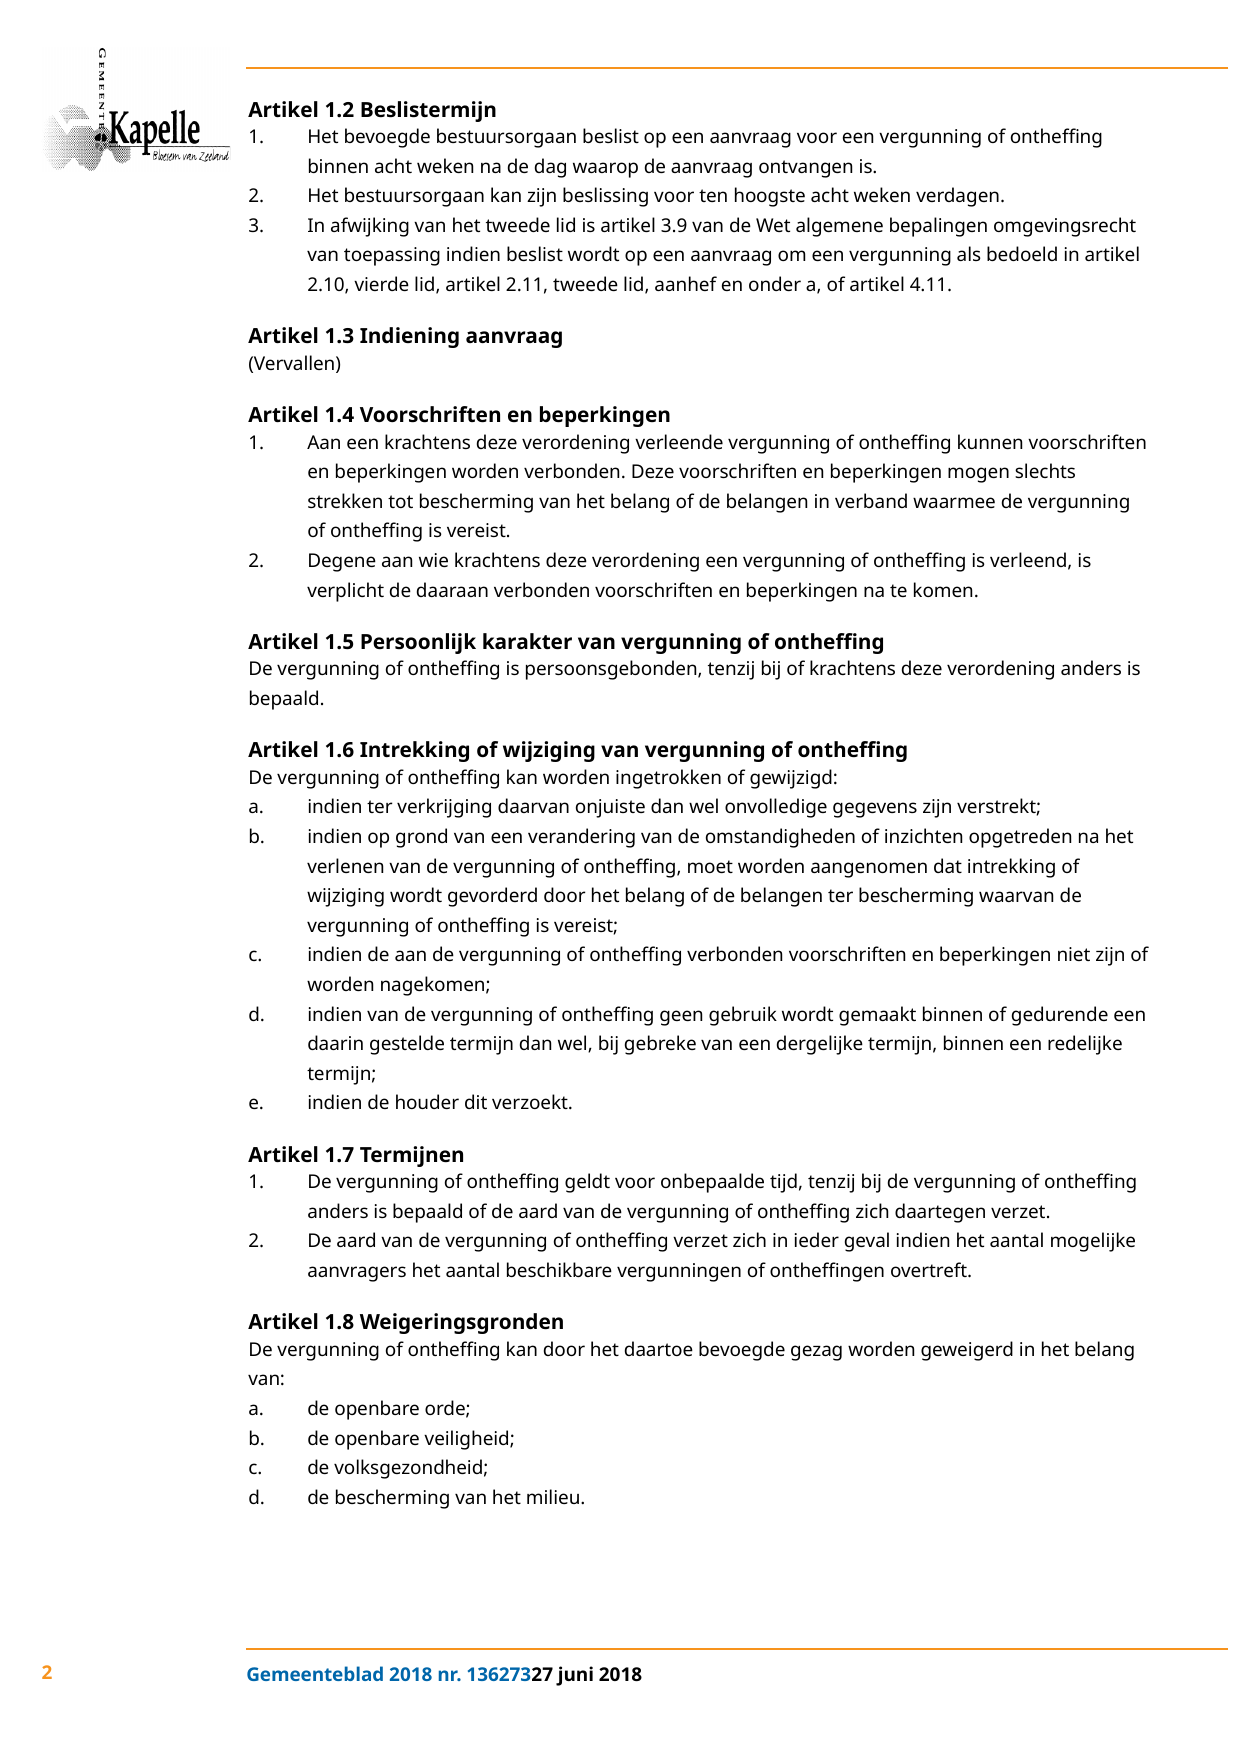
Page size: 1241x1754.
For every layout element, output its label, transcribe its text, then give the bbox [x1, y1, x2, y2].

text Artikel 1.2 Beslistermijn [248, 95, 1152, 123]
text De vergunning of ontheffing is persoonsgebonden, tenzij bij of krachtens deze verordening anders is bepaald. [248, 656, 1152, 711]
list indien op grond van een verandering van de omstandigheden of inzichten opgetreden na het verlenen van de vergunning of ontheffing, moet worden aangenomen dat intrekking of wijziging wordt gevorderd door het belang of de belangen ter bescherming waarvan de vergunning of ontheffing is vereist; [248, 823, 1152, 938]
list De aard van de vergunning of ontheffing verzet zich in ieder geval indien het aantal mogelijke aanvragers het aantal beschikbare vergunningen of ontheffingen overtreft. [248, 1227, 1152, 1283]
text Artikel 1.6 Intrekking of wijziging van vergunning of ontheffing [248, 736, 1152, 764]
picture [41, 47, 231, 172]
text Artikel 1.7 Termijnen [248, 1140, 1152, 1168]
list indien van de vergunning of ontheffing geen gebruik wordt gemaakt binnen of gedurende een daarin gestelde termijn dan wel, bij gebreke van een dergelijke termijn, binnen een redelijke termijn; [248, 1001, 1152, 1086]
list de openbare veiligheid; [248, 1425, 1152, 1450]
text Artikel 1.4 Voorschriften en beperkingen [248, 400, 1152, 429]
list Het bestuursorgaan kan zijn beslissing voor ten hoogste acht weken verdagen. [248, 182, 1152, 208]
list Het bevoegde bestuursorgaan beslist op een aanvraag voor een vergunning of ontheffing binnen acht weken na de dag waarop de aanvraag ontvangen is. [248, 123, 1152, 178]
list de bescherming van het milieu. [248, 1484, 1152, 1509]
text (Vervallen) [248, 350, 1152, 376]
list Aan een krachtens deze verordening verleende vergunning of ontheffing kunnen voorschriften en beperkingen worden verbonden. Deze voorschriften en beperkingen mogen slechts strekken tot bescherming van het belang of de belangen in verband waarmee de vergunning of ontheffing is vereist. [248, 429, 1152, 543]
list de volksgezondheid; [248, 1454, 1152, 1480]
list indien ter verkrijging daarvan onjuiste dan wel onvolledige gegevens zijn verstrekt; [248, 794, 1152, 819]
text De vergunning of ontheffing kan worden ingetrokken of gewijzigd: [248, 764, 1152, 790]
list de openbare orde; [248, 1395, 1152, 1421]
list indien de aan de vergunning of ontheffing verbonden voorschriften en beperkingen niet zijn of worden nagekomen; [248, 942, 1152, 997]
list In afwijking van het tweede lid is artikel 3.9 van de Wet algemene bepalingen omgevingsrecht van toepassing indien beslist wordt op een aanvraag om een vergunning als bedoeld in artikel 2.10, vierde lid, artikel 2.11, tweede lid, aanhef en onder a, of artikel 4.11. [248, 212, 1152, 297]
text Artikel 1.5 Persoonlijk karakter van vergunning of ontheffing [248, 627, 1152, 656]
list indien de houder dit verzoekt. [248, 1089, 1152, 1115]
list Degene aan wie krachtens deze verordening een vergunning of ontheffing is verleend, is verplicht de daaraan verbonden voorschriften en beperkingen na te komen. [248, 547, 1152, 602]
list De vergunning of ontheffing geldt voor onbepaalde tijd, tenzij bij de vergunning of ontheffing anders is bepaald of de aard van de vergunning of ontheffing zich daartegen verzet. [248, 1168, 1152, 1224]
text Artikel 1.3 Indiening aanvraag [248, 322, 1152, 350]
text Artikel 1.8 Weigeringsgronden [248, 1307, 1152, 1336]
text De vergunning of ontheffing kan door het daartoe bevoegde gezag worden geweigerd in het belang van: [248, 1336, 1152, 1391]
